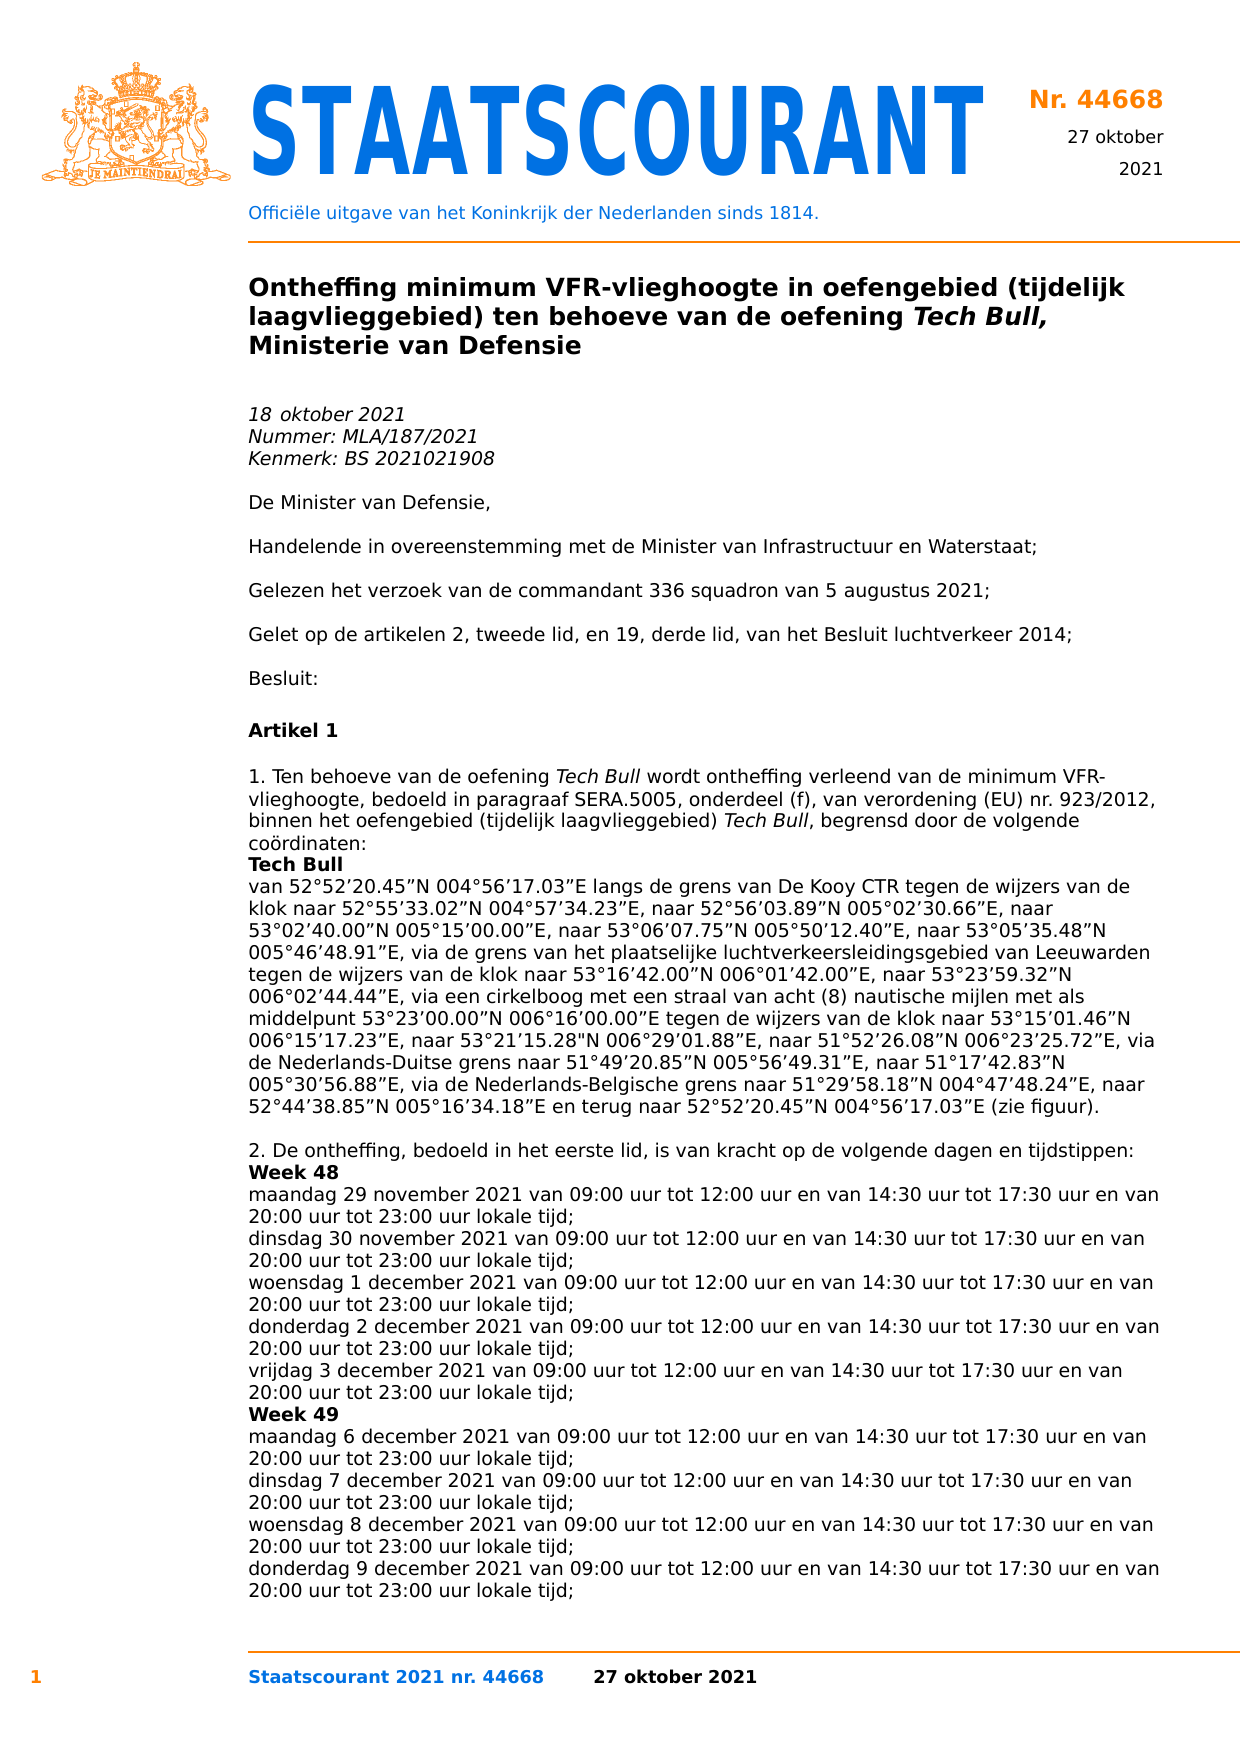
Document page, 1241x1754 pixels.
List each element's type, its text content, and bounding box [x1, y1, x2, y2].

table_cell 2021 [998, 153, 1240, 203]
text dinsdag 7 december 2021 van 09:00 uur tot 12:00 uur en van 14:30 uur tot 17:30 uur en van 20:00 uur tot 23:00 uur lokale tijd; [248, 1470, 1163, 1514]
text Kenmerk: BS 2021021908 [248, 448, 1163, 470]
text Besluit: [248, 667, 1163, 689]
table_cell Officiële uitgave van het Koninkrijk der Nederlanden sinds 1814. [248, 203, 1240, 241]
table_header [25, 62, 248, 241]
text Nummer: MLA/187/2021 [248, 426, 1163, 448]
text woensdag 8 december 2021 van 09:00 uur tot 12:00 uur en van 14:30 uur tot 17:30 uur en van 20:00 uur tot 23:00 uur lokale tijd; [248, 1514, 1163, 1558]
text Tech Bull [248, 854, 1163, 876]
subtitle Artikel 1 [248, 719, 1163, 741]
text 1. Ten behoeve van de oefening Tech Bull wordt ontheffing verleend van de minimum VFR-vlieghoogte, bedoeld in paragraaf SERA.5005, onderdeel (f), van verordening (EU) nr. 923/2012, binnen het oefengebied (tijdelijk laagvlieggebied) Tech Bull, begrensd door de volgende coördinaten: [248, 766, 1163, 854]
text Week 48 [248, 1162, 1163, 1184]
table_header STAATSCOURANT [248, 62, 998, 203]
text van 52°52’20.45”N 004°56’17.03”E langs de grens van De Kooy CTR tegen de wijzers van de klok naar 52°55’33.02”N 004°57’34.23”E, naar 52°56’03.89”N 005°02’30.66”E, naar 53°02’40.00”N 005°15’00.00”E, naar 53°06’07.75”N 005°50’12.40”E, naar 53°05’35.48”N 005°46’48.91”E, via de grens van het plaatselijke luchtverkeersleidingsgebied van Leeuwarden tegen de wijzers van de klok naar 53°16’42.00”N 006°01’42.00”E, naar 53°23’59.32”N 006°02’44.44”E, via een cirkelboog met een straal van acht (8) nautische mijlen met als middelpunt 53°23’00.00”N 006°16’00.00”E tegen de wijzers van de klok naar 53°15’01.46”N 006°15’17.23”E, naar 53°21’15.28"N 006°29’01.88”E, naar 51°52’26.08”N 006°23’25.72”E, via de Nederlands-Duitse grens naar 51°49’20.85”N 005°56’49.31”E, naar 51°17’42.83”N 005°30’56.88”E, via de Nederlands-Belgische grens naar 51°29’58.18”N 004°47’48.24”E, naar 52°44’38.85”N 005°16’34.18”E en terug naar 52°52’20.45”N 004°56’17.03”E (zie figuur). [248, 876, 1163, 1118]
text De Minister van Defensie, [248, 492, 1163, 514]
table_cell 27 oktober [998, 121, 1240, 153]
text vrijdag 3 december 2021 van 09:00 uur tot 12:00 uur en van 14:30 uur tot 17:30 uur en van 20:00 uur tot 23:00 uur lokale tijd; [248, 1360, 1163, 1404]
text Week 49 [248, 1404, 1163, 1426]
text maandag 6 december 2021 van 09:00 uur tot 12:00 uur en van 14:30 uur tot 17:30 uur en van 20:00 uur tot 23:00 uur lokale tijd; [248, 1426, 1163, 1470]
text maandag 29 november 2021 van 09:00 uur tot 12:00 uur en van 14:30 uur tot 17:30 uur en van 20:00 uur tot 23:00 uur lokale tijd; [248, 1184, 1163, 1228]
text 18 oktober 2021 [248, 404, 1163, 426]
text donderdag 2 december 2021 van 09:00 uur tot 12:00 uur en van 14:30 uur tot 17:30 uur en van 20:00 uur tot 23:00 uur lokale tijd; [248, 1316, 1163, 1360]
table_header Nr. 44668 [998, 62, 1240, 121]
text 2. De ontheffing, bedoeld in het eerste lid, is van kracht op de volgende dagen en tijdstippen: [248, 1140, 1163, 1162]
text Gelezen het verzoek van de commandant 336 squadron van 5 augustus 2021; [248, 580, 1163, 602]
text dinsdag 30 november 2021 van 09:00 uur tot 12:00 uur en van 14:30 uur tot 17:30 uur en van 20:00 uur tot 23:00 uur lokale tijd; [248, 1228, 1163, 1272]
text Gelet op de artikelen 2, tweede lid, en 19, derde lid, van het Besluit luchtverkeer 2014; [248, 624, 1163, 646]
subtitle Ontheffing minimum VFR-vlieghoogte in oefengebied (tijdelijk laagvlieggebied) ten behoeve van de oefening Tech Bull, Ministerie van Defensie [248, 273, 1163, 361]
text woensdag 1 december 2021 van 09:00 uur tot 12:00 uur en van 14:30 uur tot 17:30 uur en van 20:00 uur tot 23:00 uur lokale tijd; [248, 1272, 1163, 1316]
text Handelende in overeenstemming met de Minister van Infrastructuur en Waterstaat; [248, 536, 1163, 558]
text donderdag 9 december 2021 van 09:00 uur tot 12:00 uur en van 14:30 uur tot 17:30 uur en van 20:00 uur tot 23:00 uur lokale tijd; [248, 1558, 1163, 1602]
picture [41, 62, 231, 186]
